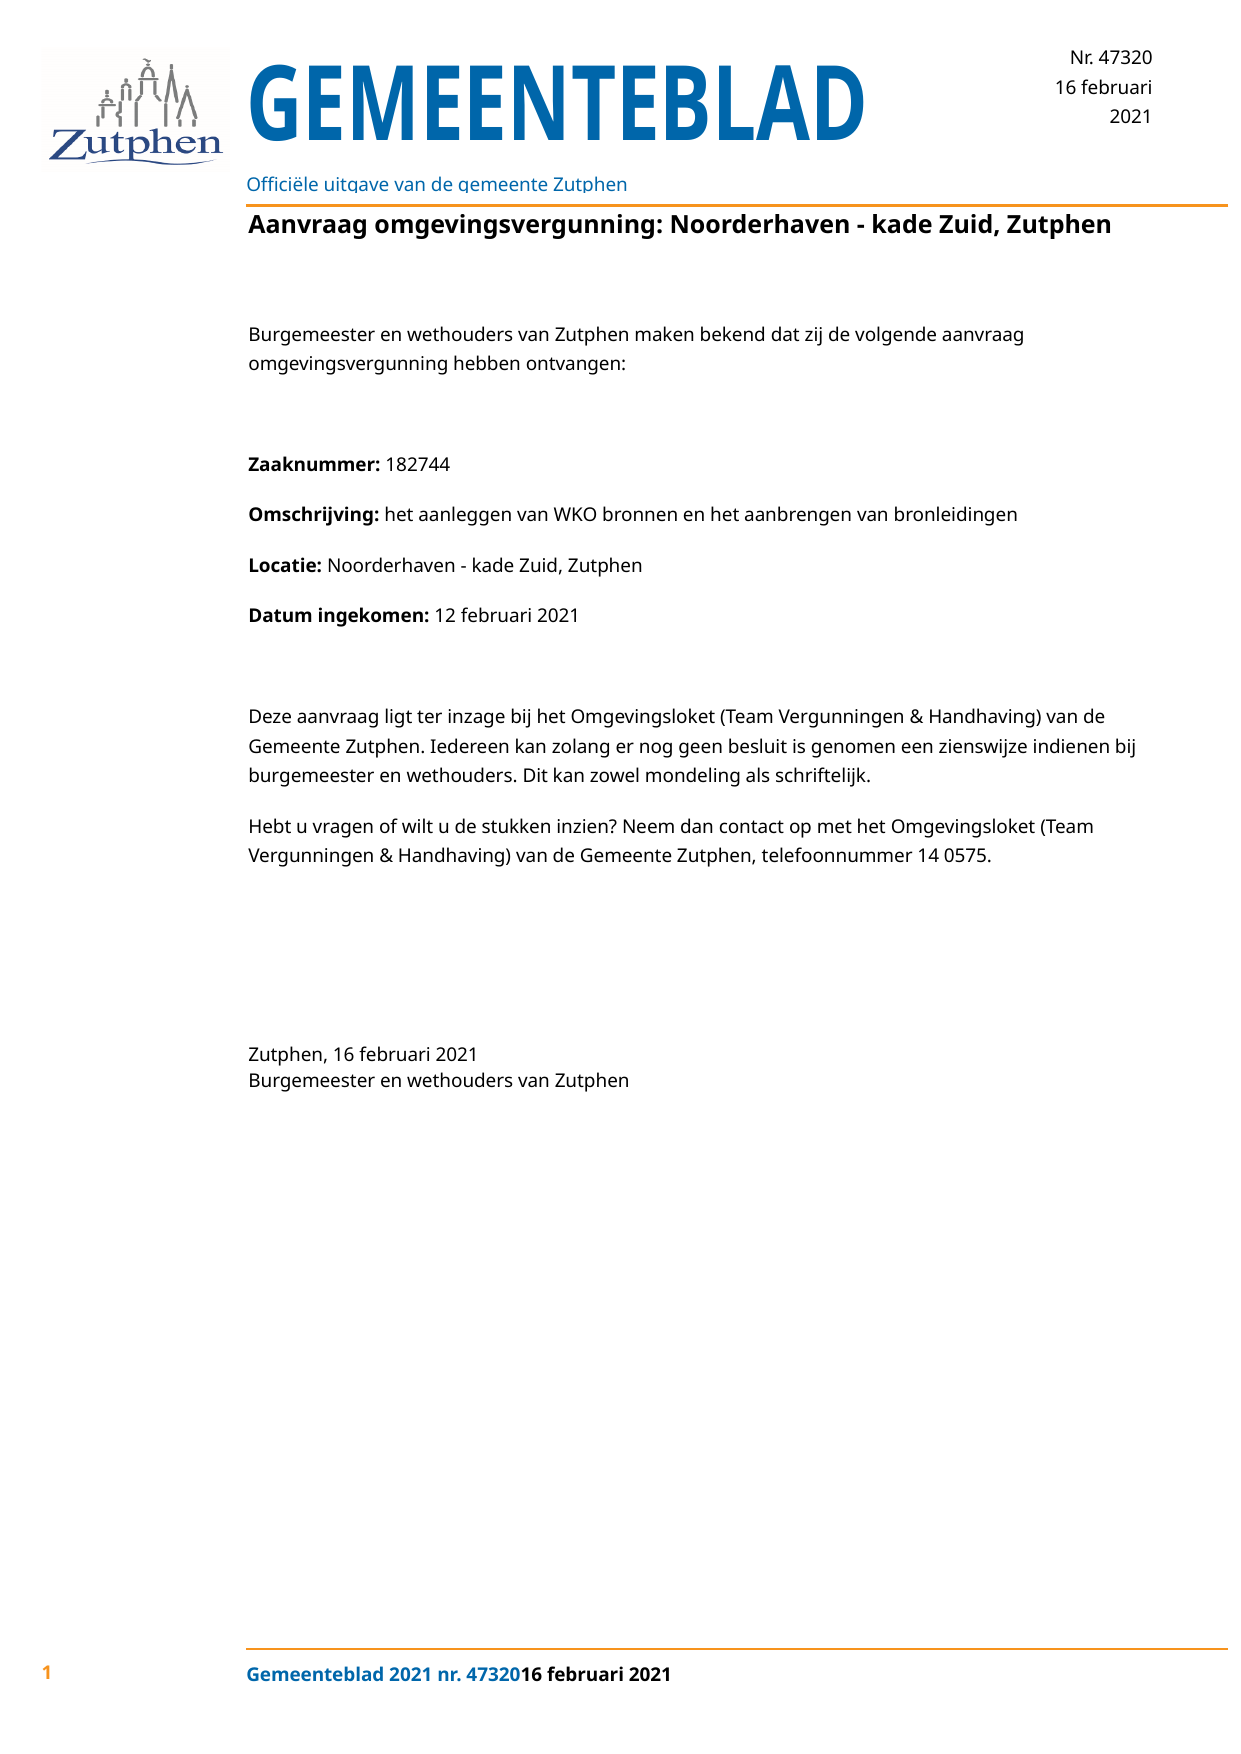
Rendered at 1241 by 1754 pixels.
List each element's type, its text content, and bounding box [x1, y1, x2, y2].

text Zaaknummer: 182744 [248, 451, 1152, 477]
text Datum ingekomen: 12 februari 2021 [248, 602, 1152, 628]
text Burgemeester en wethouders van Zutphen maken bekend dat zij de volgende aanvraag omgevingsvergunning hebben ontvangen: [248, 321, 1152, 376]
text Locatie: Noorderhaven - kade Zuid, Zutphen [248, 552, 1152, 578]
text Zutphen, 16 februari 2021 [248, 1041, 1152, 1067]
text Omschrijving: het aanleggen van WKO bronnen en het aanbrengen van bronleidingen [248, 502, 1152, 527]
text Deze aanvraag ligt ter inzage bij het Omgevingsloket (Team Vergunningen & Handhaving) van de Gemeente Zutphen. Iedereen kan zolang er nog geen besluit is genomen een zienswijze indienen bij burgemeester en wethouders. Dit kan zowel mondeling als schriftelijk. [248, 703, 1152, 788]
text Burgemeester en wethouders van Zutphen [248, 1067, 1152, 1093]
text Hebt u vragen of wilt u de stukken inzien? Neem dan contact op met het Omgevingsloket (Team Vergunningen & Handhaving) van de Gemeente Zutphen, telefoonnummer 14 0575. [248, 813, 1152, 868]
picture [41, 47, 231, 172]
text Aanvraag omgevingsvergunning: Noorderhaven - kade Zuid, Zutphen [248, 207, 1152, 241]
